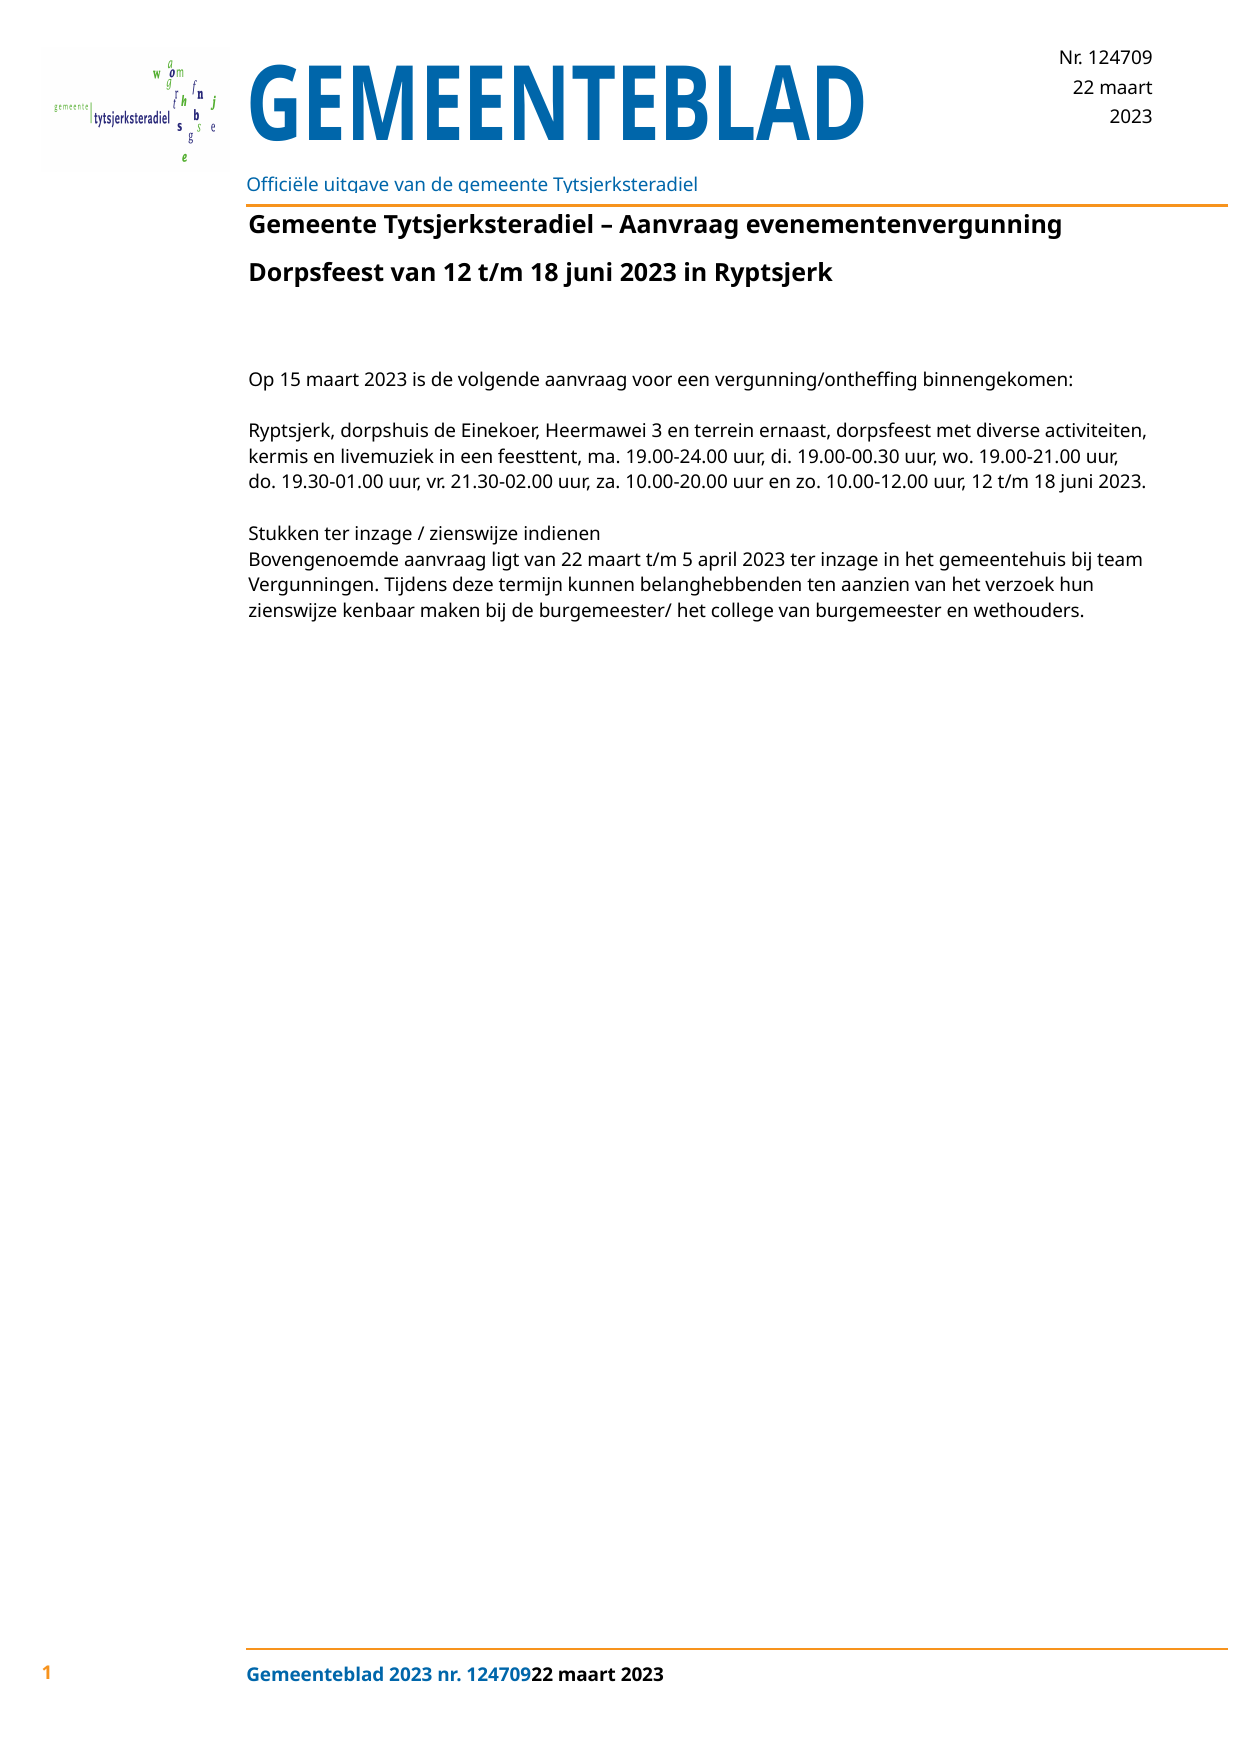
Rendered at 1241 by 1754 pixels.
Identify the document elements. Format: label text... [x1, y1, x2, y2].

text Op 15 maart 2023 is de volgende aanvraag voor een vergunning/ontheffing binnengekomen: [248, 366, 1152, 391]
picture [41, 47, 231, 172]
text Gemeente Tytsjerksteradiel – Aanvraag evenementenvergunning Dorpsfeest van 12 t/m 18 juni 2023 in Ryptsjerk [248, 207, 1152, 288]
text Stukken ter inzage / zienswijze indienen [248, 520, 1152, 546]
text Bovengenoemde aanvraag ligt van 22 maart t/m 5 april 2023 ter inzage in het gemeentehuis bij team Vergunningen. Tijdens deze termijn kunnen belanghebbenden ten aanzien van het verzoek hun zienswijze kenbaar maken bij de burgemeester/ het college van burgemeester en wethouders. [248, 546, 1152, 623]
text Ryptsjerk, dorpshuis de Einekoer, Heermawei 3 en terrein ernaast, dorpsfeest met diverse activiteiten, kermis en livemuziek in een feesttent, ma. 19.00-24.00 uur, di. 19.00-00.30 uur, wo. 19.00-21.00 uur, do. 19.30-01.00 uur, vr. 21.30-02.00 uur, za. 10.00-20.00 uur en zo. 10.00-12.00 uur, 12 t/m 18 juni 2023. [248, 417, 1152, 494]
